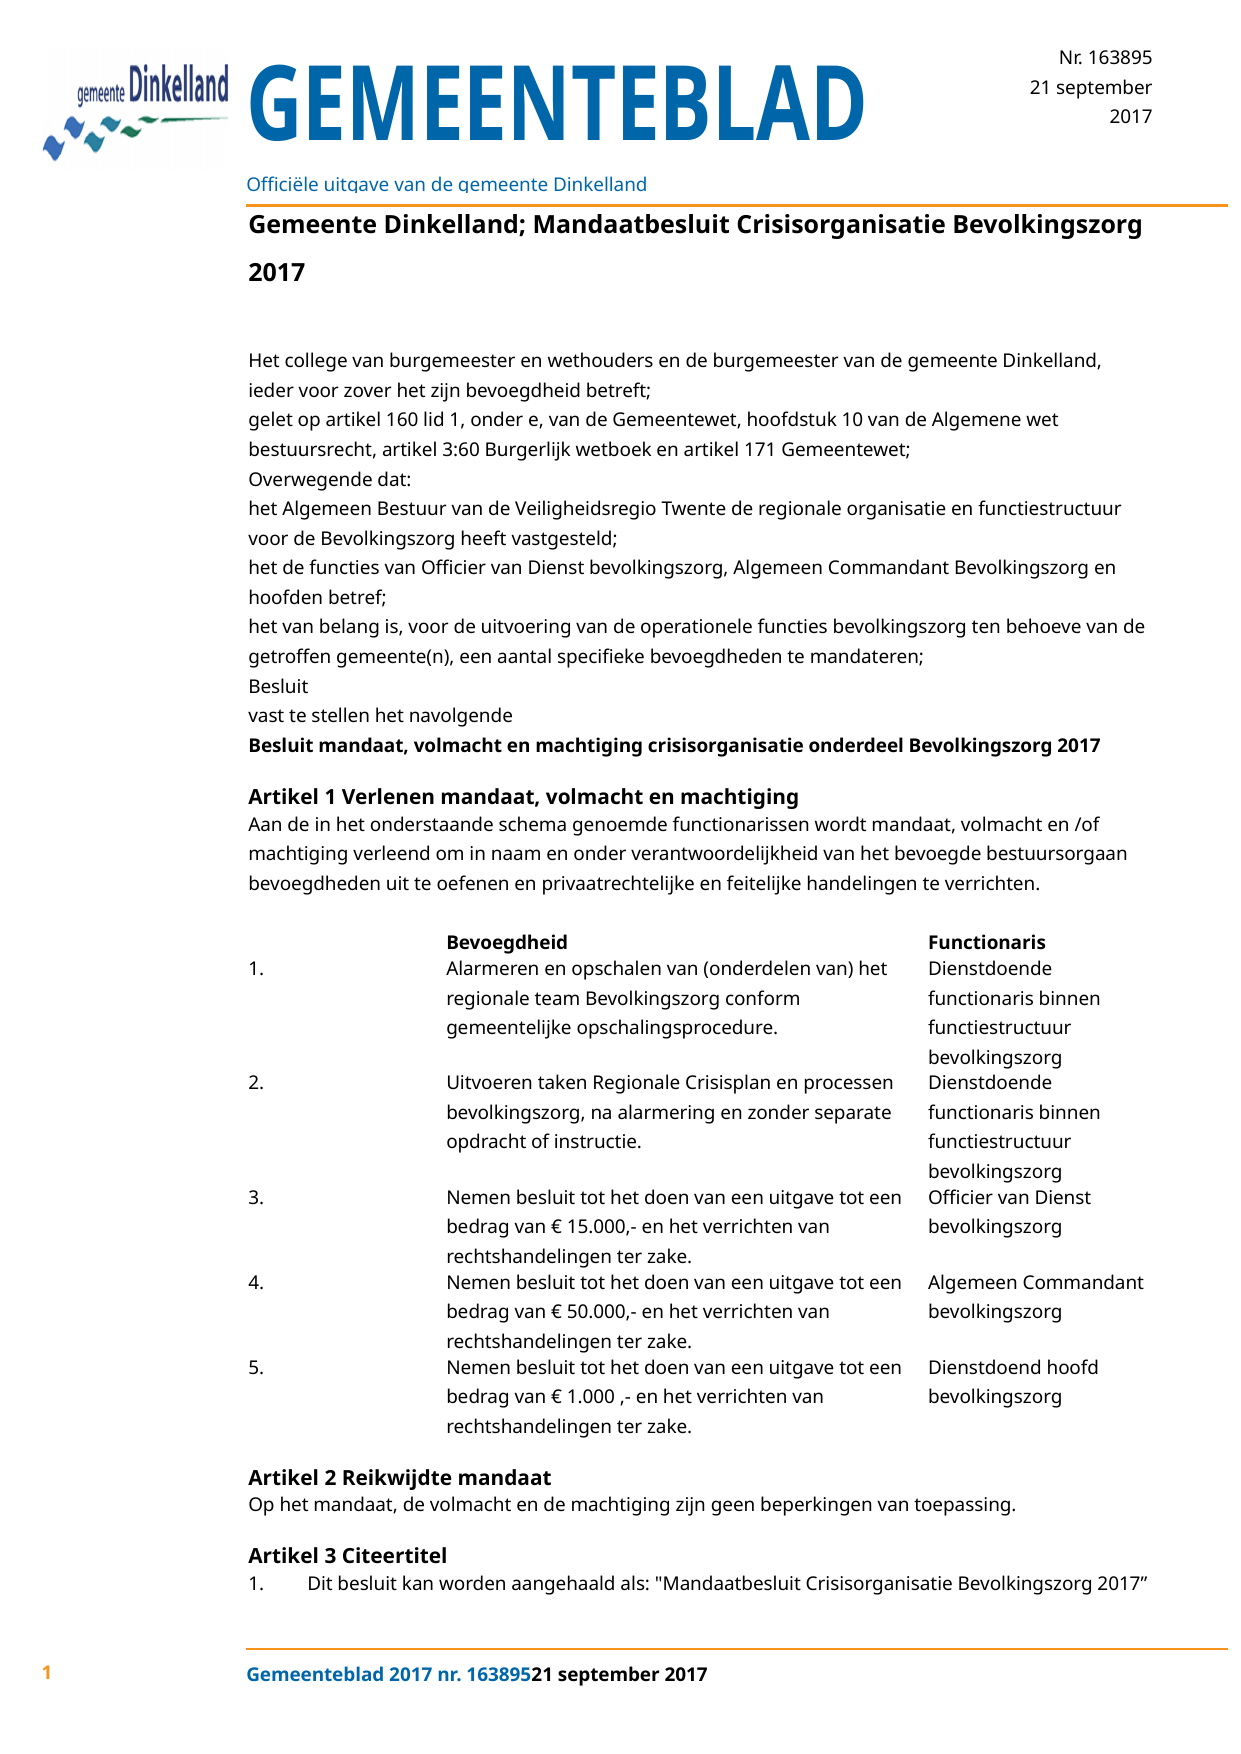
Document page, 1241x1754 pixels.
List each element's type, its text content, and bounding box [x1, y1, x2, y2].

text het de functies van Officier van Dienst bevolkingszorg, Algemeen Commandant Bevolkingszorg en hoofden betref; [248, 554, 1152, 610]
text Het college van burgemeester en wethouders en de burgemeester van de gemeente Dinkelland, [248, 347, 1152, 373]
table_cell Algemeen Commandant bevolkingszorg [928, 1269, 1152, 1354]
text ieder voor zover het zijn bevoegdheid betreft; [248, 377, 1152, 403]
text Gemeente Dinkelland; Mandaatbesluit Crisisorganisatie Bevolkingszorg 2017 [248, 207, 1152, 288]
table_cell Nemen besluit tot het doen van een uitgave tot een bedrag van € 1.000 ,- en het verrichten van rechtshandelingen ter zake. [446, 1354, 928, 1439]
table_cell Dienstdoend hoofd bevolkingszorg [928, 1354, 1152, 1439]
table_cell Dienstdoende functionaris binnen functiestructuur bevolkingszorg [928, 955, 1152, 1069]
table_cell Alarmeren en opschalen van (onderdelen van) het regionale team Bevolkingszorg conform gemeentelijke opschalingsprocedure. [446, 955, 928, 1069]
table_cell Dienstdoende functionaris binnen functiestructuur bevolkingszorg [928, 1070, 1152, 1184]
text gelet op artikel 160 lid 1, onder e, van de Gemeentewet, hoofdstuk 10 van de Algemene wet bestuursrecht, artikel 3:60 Burgerlijk wetboek en artikel 171 Gemeentewet; [248, 407, 1152, 462]
table_cell 3. [248, 1184, 446, 1269]
text het Algemeen Bestuur van de Veiligheidsregio Twente de regionale organisatie en functiestructuur voor de Bevolkingszorg heeft vastgesteld; [248, 495, 1152, 551]
table_header [248, 929, 446, 955]
table_cell Nemen besluit tot het doen van een uitgave tot een bedrag van € 50.000,- en het verrichten van rechtshandelingen ter zake. [446, 1269, 928, 1354]
table_cell Officier van Dienst bevolkingszorg [928, 1184, 1152, 1269]
text Op het mandaat, de volmacht en de machtiging zijn geen beperkingen van toepassing. [248, 1491, 1152, 1517]
table_cell Uitvoeren taken Regionale Crisisplan en processen bevolkingszorg, na alarmering en zonder separate opdracht of instructie. [446, 1070, 928, 1184]
table_header Bevoegdheid [446, 929, 928, 955]
text het van belang is, voor de uitvoering van de operationele functies bevolkingszorg ten behoeve van de getroffen gemeente(n), een aantal specifieke bevoegdheden te mandateren; [248, 614, 1152, 669]
text vast te stellen het navolgende [248, 702, 1152, 728]
list Dit besluit kan worden aangehaald als: "Mandaatbesluit Crisisorganisatie Bevolkingszorg 2017” [248, 1570, 1152, 1596]
table_cell 1. [248, 955, 446, 1069]
table_header Functionaris [928, 929, 1152, 955]
text Overwegende dat: [248, 466, 1152, 492]
text Artikel 2 Reikwijdte mandaat [248, 1463, 1152, 1491]
text Besluit [248, 673, 1152, 699]
table_cell 5. [248, 1354, 446, 1439]
picture [41, 47, 231, 172]
table_cell 2. [248, 1070, 446, 1184]
table_cell 4. [248, 1269, 446, 1354]
text Artikel 3 Citeertitel [248, 1542, 1152, 1570]
text Aan de in het onderstaande schema genoemde functionarissen wordt mandaat, volmacht en /of machtiging verleend om in naam en onder verantwoordelijkheid van het bevoegde bestuursorgaan bevoegdheden uit te oefenen en privaatrechtelijke en feitelijke handelingen te verrichten. [248, 811, 1152, 896]
text Artikel 1 Verlenen mandaat, volmacht en machtiging [248, 782, 1152, 811]
table_cell Nemen besluit tot het doen van een uitgave tot een bedrag van € 15.000,- en het verrichten van rechtshandelingen ter zake. [446, 1184, 928, 1269]
text Besluit mandaat, volmacht en machtiging crisisorganisatie onderdeel Bevolkingszorg 2017 [248, 732, 1152, 758]
